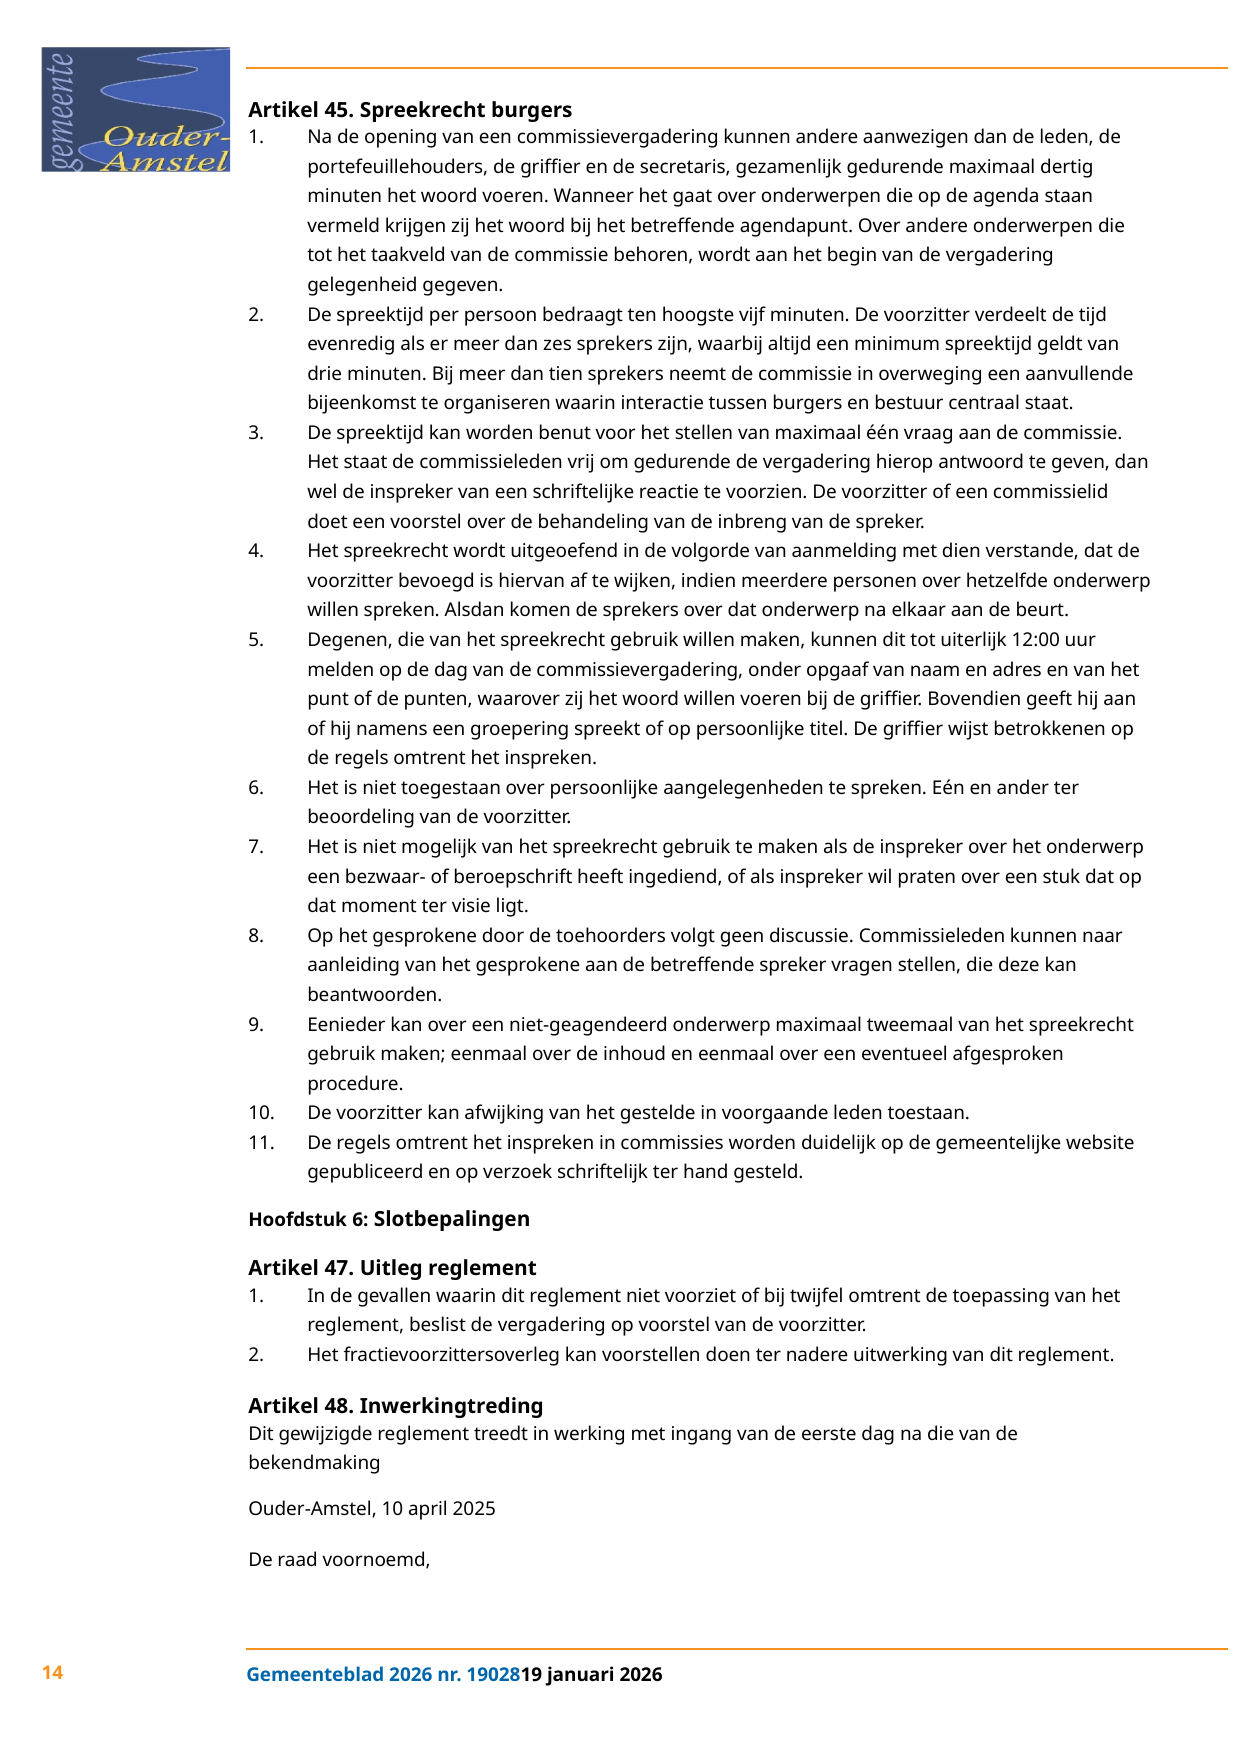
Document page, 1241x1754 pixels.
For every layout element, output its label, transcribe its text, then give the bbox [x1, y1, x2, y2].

text Artikel 47. Uitleg reglement [248, 1253, 1152, 1282]
list De spreektijd per persoon bedraagt ten hoogste vijf minuten. De voorzitter verdeelt de tijd evenredig als er meer dan zes sprekers zijn, waarbij altijd een minimum spreektijd geldt van drie minuten. Bij meer dan tien sprekers neemt de commissie in overweging een aanvullende bijeenkomst te organiseren waarin interactie tussen burgers en bestuur centraal staat. [248, 301, 1152, 415]
list Het is niet mogelijk van het spreekrecht gebruik te maken als de inspreker over het onderwerp een bezwaar- of beroepschrift heeft ingediend, of als inspreker wil praten over een stuk dat op dat moment ter visie ligt. [248, 833, 1152, 918]
list Het spreekrecht wordt uitgeoefend in de volgorde van aanmelding met dien verstande, dat de voorzitter bevoegd is hiervan af te wijken, indien meerdere personen over hetzelfde onderwerp willen spreken. Alsdan komen de sprekers over dat onderwerp na elkaar aan de beurt. [248, 537, 1152, 622]
text Artikel 45. Spreekrecht burgers [248, 95, 1152, 123]
list In de gevallen waarin dit reglement niet voorziet of bij twijfel omtrent de toepassing van het reglement, beslist de vergadering op voorstel van de voorzitter. [248, 1282, 1152, 1337]
list De spreektijd kan worden benut voor het stellen van maximaal één vraag aan de commissie. Het staat de commissieleden vrij om gedurende de vergadering hierop antwoord te geven, dan wel de inspreker van een schriftelijke reactie te voorzien. De voorzitter of een commissielid doet een voorstel over de behandeling van de inbreng van de spreker. [248, 419, 1152, 533]
list Het is niet toegestaan over persoonlijke aangelegenheden te spreken. Eén en ander ter beoordeling van de voorzitter. [248, 774, 1152, 829]
picture [41, 47, 231, 172]
list Degenen, die van het spreekrecht gebruik willen maken, kunnen dit tot uiterlijk 12:00 uur melden op de dag van de commissievergadering, onder opgaaf van naam en adres en van het punt of de punten, waarover zij het woord willen voeren bij de griffier. Bovendien geeft hij aan of hij namens een groepering spreekt of op persoonlijke titel. De griffier wijst betrokkenen op de regels omtrent het inspreken. [248, 626, 1152, 770]
list Het fractievoorzittersoverleg kan voorstellen doen ter nadere uitwerking van dit reglement. [248, 1341, 1152, 1367]
list De regels omtrent het inspreken in commissies worden duidelijk op de gemeentelijke website gepubliceerd en op verzoek schriftelijk ter hand gesteld. [248, 1129, 1152, 1184]
text De raad voornoemd, [248, 1547, 1152, 1572]
list Op het gesprokene door de toehoorders volgt geen discussie. Commissieleden kunnen naar aanleiding van het gesprokene aan de betreffende spreker vragen stellen, die deze kan beantwoorden. [248, 922, 1152, 1007]
list De voorzitter kan afwijking van het gestelde in voorgaande leden toestaan. [248, 1099, 1152, 1125]
list Eenieder kan over een niet-geagendeerd onderwerp maximaal tweemaal van het spreekrecht gebruik maken; eenmaal over de inhoud en eenmaal over een eventueel afgesproken procedure. [248, 1011, 1152, 1096]
text Ouder-Amstel, 10 april 2025 [248, 1495, 1152, 1521]
text Dit gewijzigde reglement treedt in werking met ingang van de eerste dag na die van de bekendmaking [248, 1420, 1152, 1475]
text Hoofdstuk 6: Slotbepalingen [248, 1204, 1152, 1233]
text Artikel 48. Inwerkingtreding [248, 1392, 1152, 1420]
list Na de opening van een commissievergadering kunnen andere aanwezigen dan de leden, de portefeuillehouders, de griffier en de secretaris, gezamenlijk gedurende maximaal dertig minuten het woord voeren. Wanneer het gaat over onderwerpen die op de agenda staan vermeld krijgen zij het woord bij het betreffende agendapunt. Over andere onderwerpen die tot het taakveld van de commissie behoren, wordt aan het begin van de vergadering gelegenheid gegeven. [248, 123, 1152, 297]
